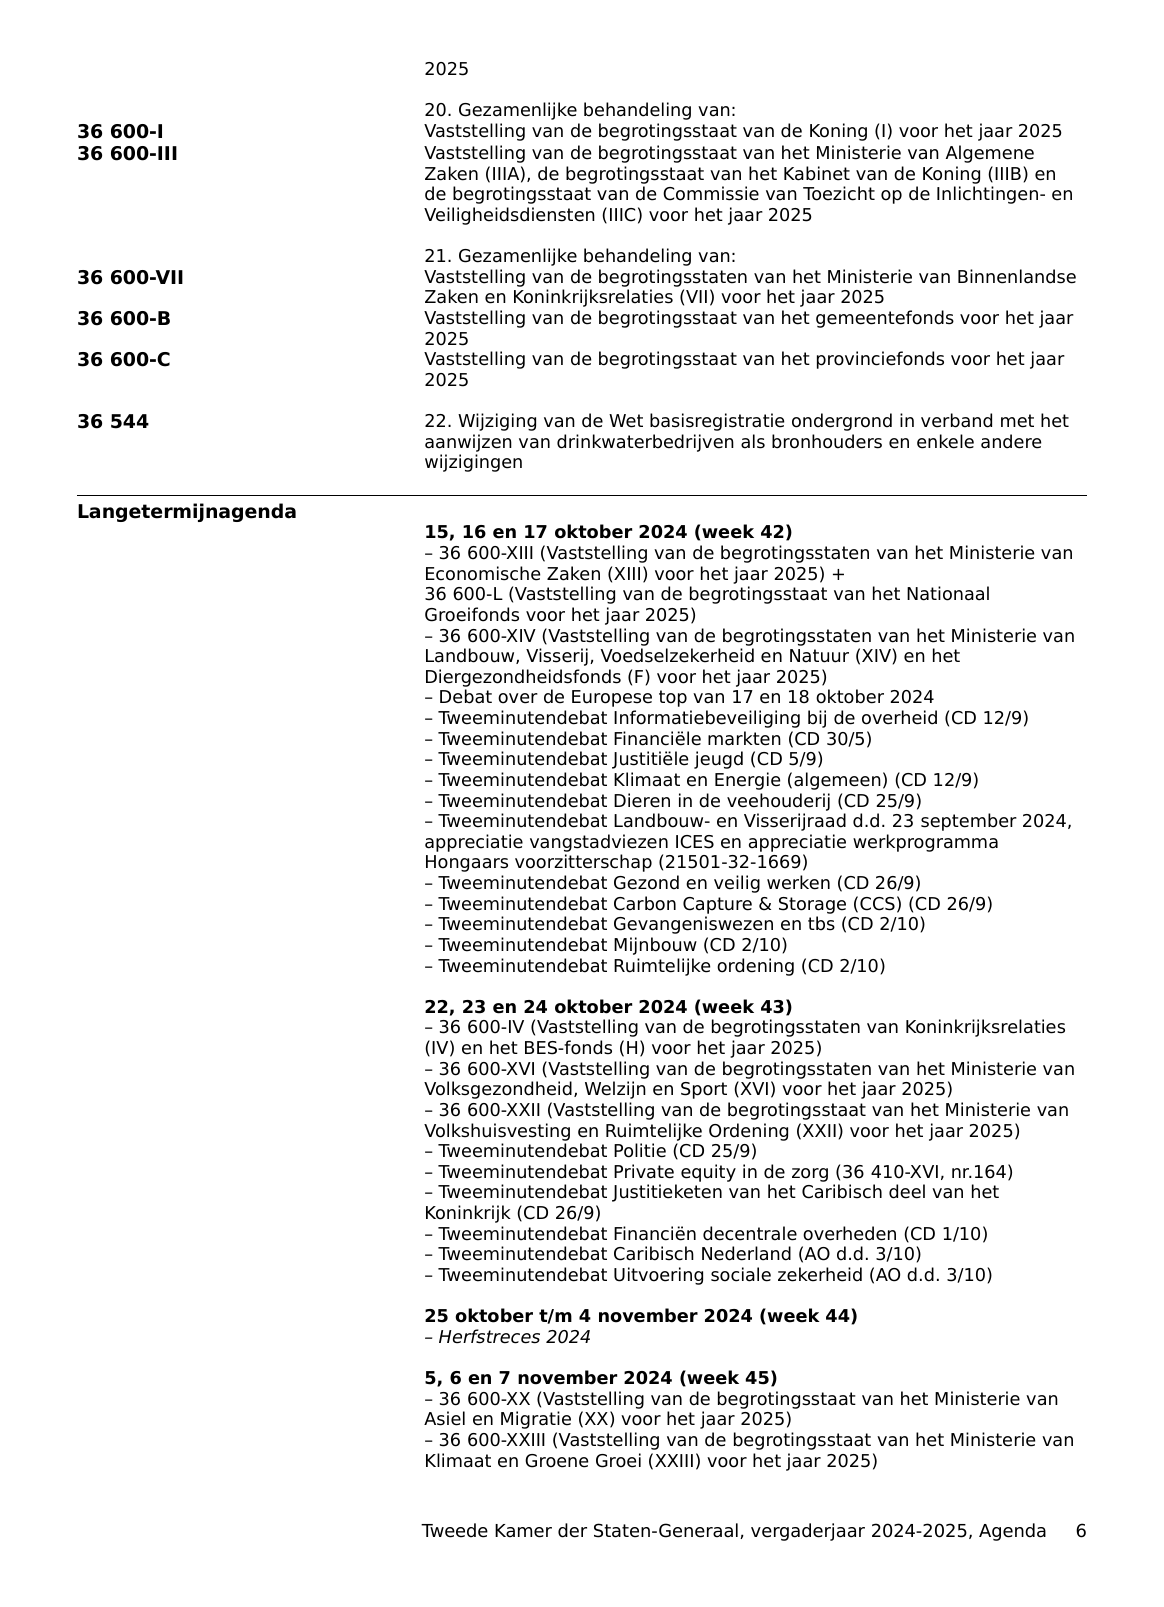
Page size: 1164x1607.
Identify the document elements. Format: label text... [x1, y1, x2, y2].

table_cell [401, 688, 418, 708]
table_cell 22. Wijziging van de Wet basisregistratie ondergrond in verband met het aanwijzen van drinkwaterbedrijven als bronhouders en enkele andere wijzigingen [418, 411, 1087, 473]
table_cell – 36 600-XIV (Vaststelling van de begrotingsstaten van het Ministerie van Landbouw, Visserij, Voedselzekerheid en Natuur (XIV) en het Diergezondheidsfonds (F) voor het jaar 2025) [418, 626, 1087, 687]
table_cell [401, 956, 418, 976]
table_cell 15, 16 en 17 oktober 2024 (week 42) [418, 523, 1087, 543]
table_cell Vaststelling van de begrotingsstaat van de Koning (I) voor het jaar 2025 [418, 121, 1087, 143]
table_cell [401, 411, 418, 473]
table_cell [401, 100, 418, 121]
table_cell [77, 1306, 401, 1327]
table_cell [401, 543, 418, 584]
table_cell [77, 390, 401, 411]
table_cell [77, 956, 401, 976]
table_cell [77, 1286, 401, 1306]
table_cell [401, 791, 418, 811]
table_cell – Herfstreces 2024 [418, 1327, 1087, 1347]
table_cell [401, 1141, 418, 1162]
table_cell [77, 1059, 401, 1100]
table_cell – Tweeminutendebat Gezond en veilig werken (CD 26/9) [418, 873, 1087, 894]
table_cell – 36 600-XVI (Vaststelling van de begrotingsstaten van het Ministerie van Volksgezondheid, Welzijn en Sport (XVI) voor het jaar 2025) [418, 1059, 1087, 1100]
table_cell – Tweeminutendebat Financiën decentrale overheden (CD 1/10) [418, 1224, 1087, 1244]
table_header [401, 496, 418, 522]
table_cell [77, 708, 401, 729]
table_cell – Tweeminutendebat Klimaat en Energie (algemeen) (CD 12/9) [418, 770, 1087, 791]
table_cell [401, 523, 418, 543]
table_cell [77, 976, 401, 997]
table_cell [77, 873, 401, 894]
table_cell 22, 23 en 24 oktober 2024 (week 43) [418, 997, 1087, 1017]
table_cell [401, 143, 418, 225]
table_cell [77, 791, 401, 811]
table_cell 5, 6 en 7 november 2024 (week 45) [418, 1368, 1087, 1389]
table_cell [418, 390, 1087, 411]
table_cell 36 600-I [77, 121, 401, 143]
table_cell – Tweeminutendebat Politie (CD 25/9) [418, 1141, 1087, 1162]
table_cell [77, 1141, 401, 1162]
table_cell [77, 59, 401, 80]
table_cell [77, 1389, 401, 1430]
table_cell [77, 894, 401, 914]
table_cell – Tweeminutendebat Justitiële jeugd (CD 5/9) [418, 749, 1087, 770]
table_cell [401, 1348, 418, 1368]
table_cell [401, 1224, 418, 1244]
table_cell 25 oktober t/m 4 november 2024 (week 44) [418, 1306, 1087, 1327]
table_cell [401, 1100, 418, 1141]
table_cell [401, 1306, 418, 1327]
table_cell – Tweeminutendebat Landbouw- en Visserijraad d.d. 23 september 2024, appreciatie vangstadviezen ICES en appreciatie werkprogramma Hongaars voorzitterschap (21501-32-1669) [418, 811, 1087, 873]
table_cell [401, 626, 418, 687]
table_cell [401, 1368, 418, 1389]
table_cell – 36 600-XIII (Vaststelling van de begrotingsstaten van het Ministerie van Economische Zaken (XIII) voor het jaar 2025) + [418, 543, 1087, 584]
table_cell [418, 80, 1087, 100]
table_cell [401, 811, 418, 873]
table_cell [77, 1368, 401, 1389]
table_cell [77, 1327, 401, 1347]
table_cell 36 600-B [77, 308, 401, 349]
table_cell [77, 100, 401, 121]
table_cell [401, 246, 418, 267]
table_cell [401, 1389, 418, 1430]
table_cell [77, 584, 401, 626]
table_cell [401, 59, 418, 80]
table_cell [77, 729, 401, 749]
table_cell 36 600-VII [77, 267, 401, 308]
table_cell [77, 997, 401, 1017]
table_cell [401, 1162, 418, 1182]
table_cell 36 600-C [77, 349, 401, 390]
table_cell – Tweeminutendebat Uitvoering sociale zekerheid (AO d.d. 3/10) [418, 1265, 1087, 1286]
table_cell [77, 1183, 401, 1224]
table_cell [77, 1265, 401, 1286]
table_cell 36 600-III [77, 143, 401, 225]
table_cell [77, 543, 401, 584]
table_cell [401, 1244, 418, 1265]
table_cell [401, 997, 418, 1017]
table_cell [401, 225, 418, 246]
table_cell Vaststelling van de begrotingsstaat van het gemeentefonds voor het jaar 2025 [418, 308, 1087, 349]
table_cell 36 600-L (Vaststelling van de begrotingsstaat van het Nationaal Groeifonds voor het jaar 2025) [418, 584, 1087, 626]
table_cell [418, 225, 1087, 246]
table_cell [401, 976, 418, 997]
table_cell [401, 770, 418, 791]
table_cell 2025 [418, 59, 1087, 80]
table_cell [401, 729, 418, 749]
table_cell [77, 1162, 401, 1182]
table_cell [401, 894, 418, 914]
table_cell – Tweeminutendebat Informatiebeveiliging bij de overheid (CD 12/9) [418, 708, 1087, 729]
table_cell [401, 121, 418, 143]
table_cell [77, 523, 401, 543]
table_cell [77, 688, 401, 708]
table_cell Vaststelling van de begrotingsstaten van het Ministerie van Binnenlandse Zaken en Koninkrijksrelaties (VII) voor het jaar 2025 [418, 267, 1087, 308]
table_cell – Tweeminutendebat Financiële markten (CD 30/5) [418, 729, 1087, 749]
table_cell [401, 1018, 418, 1059]
table_cell – 36 600-XXIII (Vaststelling van de begrotingsstaat van het Ministerie van Klimaat en Groene Groei (XXIII) voor het jaar 2025) [418, 1430, 1087, 1471]
table_cell – Tweeminutendebat Carbon Capture & Storage (CCS) (CD 26/9) [418, 894, 1087, 914]
table_cell Vaststelling van de begrotingsstaat van het Ministerie van Algemene Zaken (IIIA), de begrotingsstaat van het Kabinet van de Koning (IIIB) en de begrotingsstaat van de Commissie van Toezicht op de Inlichtingen- en Veiligheidsdiensten (IIIC) voor het jaar 2025 [418, 143, 1087, 225]
table_cell [401, 708, 418, 729]
table_cell [401, 1183, 418, 1224]
table_cell [418, 1286, 1087, 1306]
table_cell [77, 935, 401, 956]
table_cell – 36 600-XXII (Vaststelling van de begrotingsstaat van het Ministerie van Volkshuisvesting en Ruimtelijke Ordening (XXII) voor het jaar 2025) [418, 1100, 1087, 1141]
table_cell 36 544 [77, 411, 401, 473]
table_cell – Tweeminutendebat Mijnbouw (CD 2/10) [418, 935, 1087, 956]
table_cell – Tweeminutendebat Gevangeniswezen en tbs (CD 2/10) [418, 914, 1087, 935]
table_cell [77, 749, 401, 770]
table_cell [77, 1018, 401, 1059]
table_cell [77, 1100, 401, 1141]
table_cell [418, 1348, 1087, 1368]
table_cell – Tweeminutendebat Justitieketen van het Caribisch deel van het Koninkrijk (CD 26/9) [418, 1183, 1087, 1224]
table_cell [418, 976, 1087, 997]
table_cell [401, 914, 418, 935]
table_cell 20. Gezamenlijke behandeling van: [418, 100, 1087, 121]
table_cell [401, 80, 418, 100]
table_cell [77, 626, 401, 687]
table_cell – 36 600-XX (Vaststelling van de begrotingsstaat van het Ministerie van Asiel en Migratie (XX) voor het jaar 2025) [418, 1389, 1087, 1430]
table_cell – Debat over de Europese top van 17 en 18 oktober 2024 [418, 688, 1087, 708]
table_cell – Tweeminutendebat Private equity in de zorg (36 410-XVI, nr.164) [418, 1162, 1087, 1182]
table_cell [77, 811, 401, 873]
table_header Langetermijnagenda [77, 496, 401, 522]
table_cell – Tweeminutendebat Ruimtelijke ordening (CD 2/10) [418, 956, 1087, 976]
table_cell [401, 1430, 418, 1471]
table_cell [77, 1224, 401, 1244]
table_cell [77, 246, 401, 267]
table_cell Vaststelling van de begrotingsstaat van het provinciefonds voor het jaar 2025 [418, 349, 1087, 390]
table_cell – Tweeminutendebat Dieren in de veehouderij (CD 25/9) [418, 791, 1087, 811]
table_cell [77, 914, 401, 935]
table_cell [77, 1430, 401, 1471]
table_cell [401, 390, 418, 411]
table_cell [77, 80, 401, 100]
table_cell [401, 349, 418, 390]
table_cell [401, 749, 418, 770]
table_cell – 36 600-IV (Vaststelling van de begrotingsstaten van Koninkrijksrelaties (IV) en het BES-fonds (H) voor het jaar 2025) [418, 1018, 1087, 1059]
table_cell [77, 225, 401, 246]
table_cell [77, 1348, 401, 1368]
table_cell [401, 935, 418, 956]
table_cell [401, 1265, 418, 1286]
table_header [418, 496, 1087, 522]
table_cell [401, 1327, 418, 1347]
table_cell [401, 1059, 418, 1100]
table_cell [401, 584, 418, 626]
table_cell [77, 770, 401, 791]
table_cell – Tweeminutendebat Caribisch Nederland (AO d.d. 3/10) [418, 1244, 1087, 1265]
table_cell [401, 267, 418, 308]
table_cell [401, 308, 418, 349]
table_cell 21. Gezamenlijke behandeling van: [418, 246, 1087, 267]
table_cell [401, 873, 418, 894]
table_cell [401, 1286, 418, 1306]
table_cell [77, 1244, 401, 1265]
